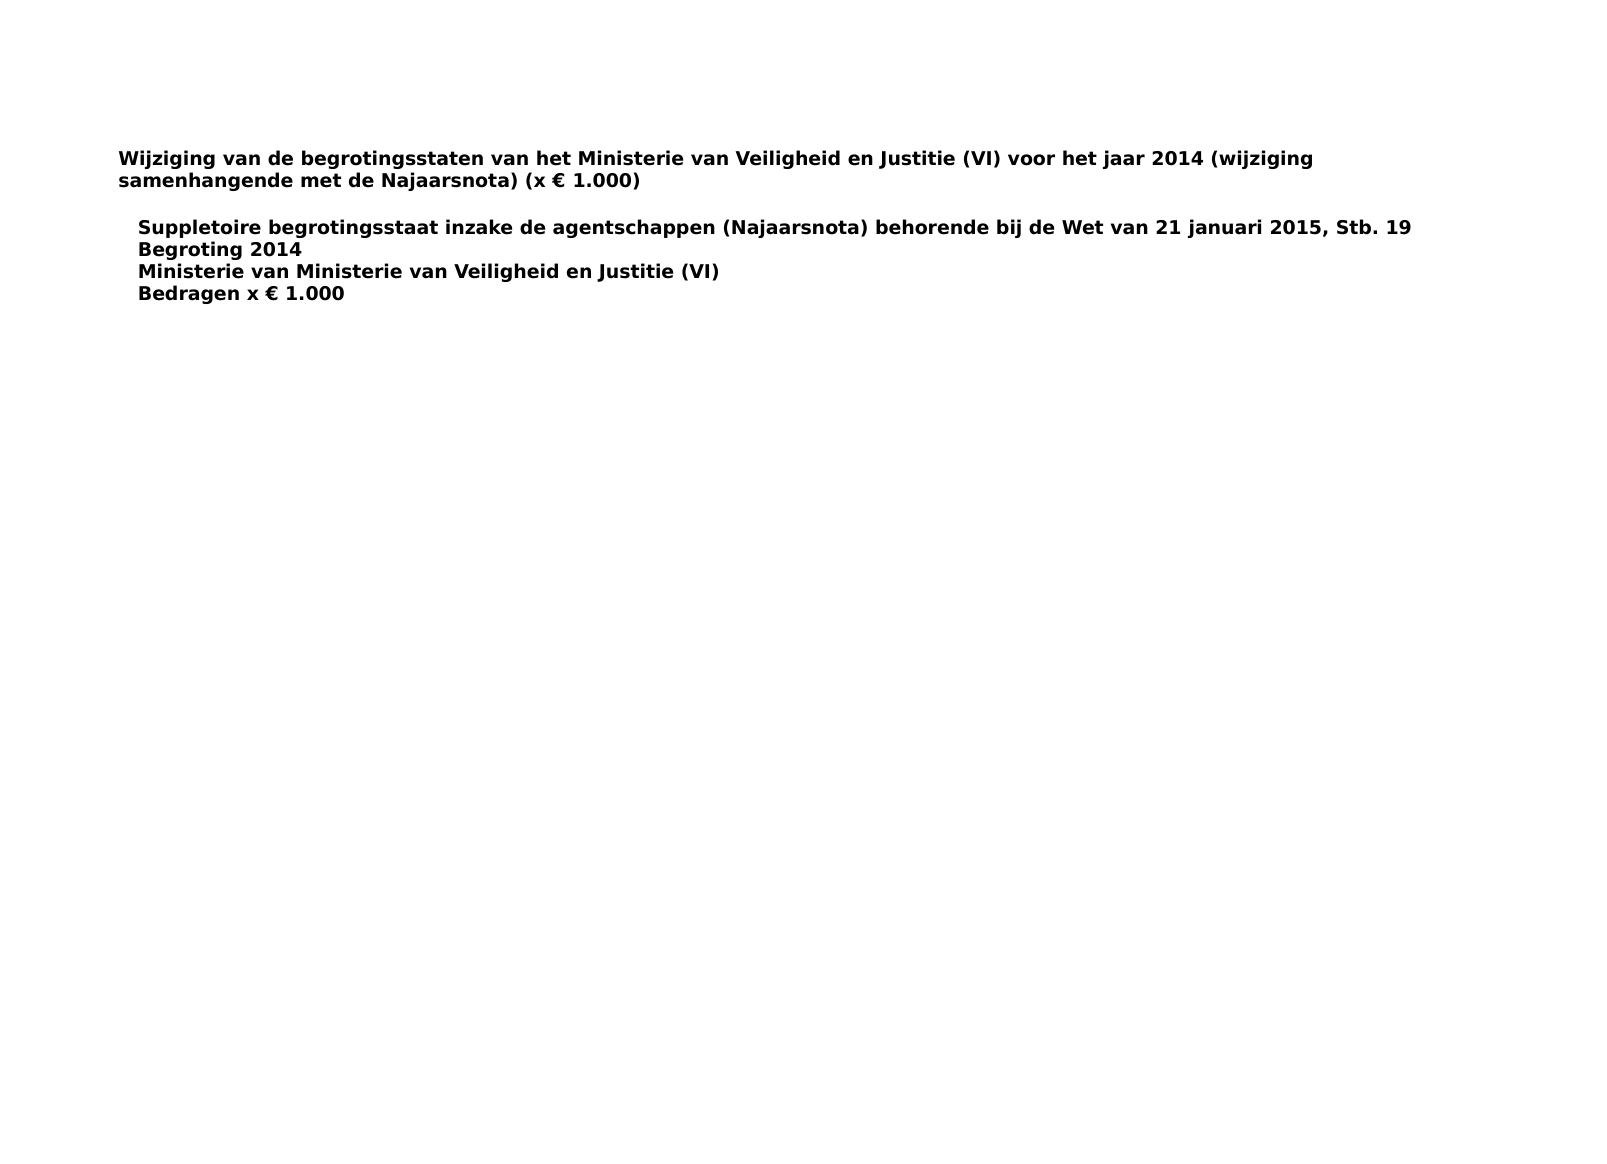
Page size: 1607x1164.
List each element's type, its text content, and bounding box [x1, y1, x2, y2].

text Suppletoire begrotingsstaat inzake de agentschappen (Najaarsnota) behorende bij de Wet van 21 januari 2015, Stb. 19 [118, 217, 1488, 239]
text Ministerie van Ministerie van Veiligheid en Justitie (VI) [118, 261, 1488, 283]
subtitle Wijziging van de begrotingsstaten van het Ministerie van Veiligheid en Justitie (VI) voor het jaar 2014 (wijziging samenhangende met de Najaarsnota) (x € 1.000) [118, 148, 1488, 192]
text Bedragen x € 1.000 [118, 283, 1488, 305]
text Begroting 2014 [118, 239, 1488, 261]
